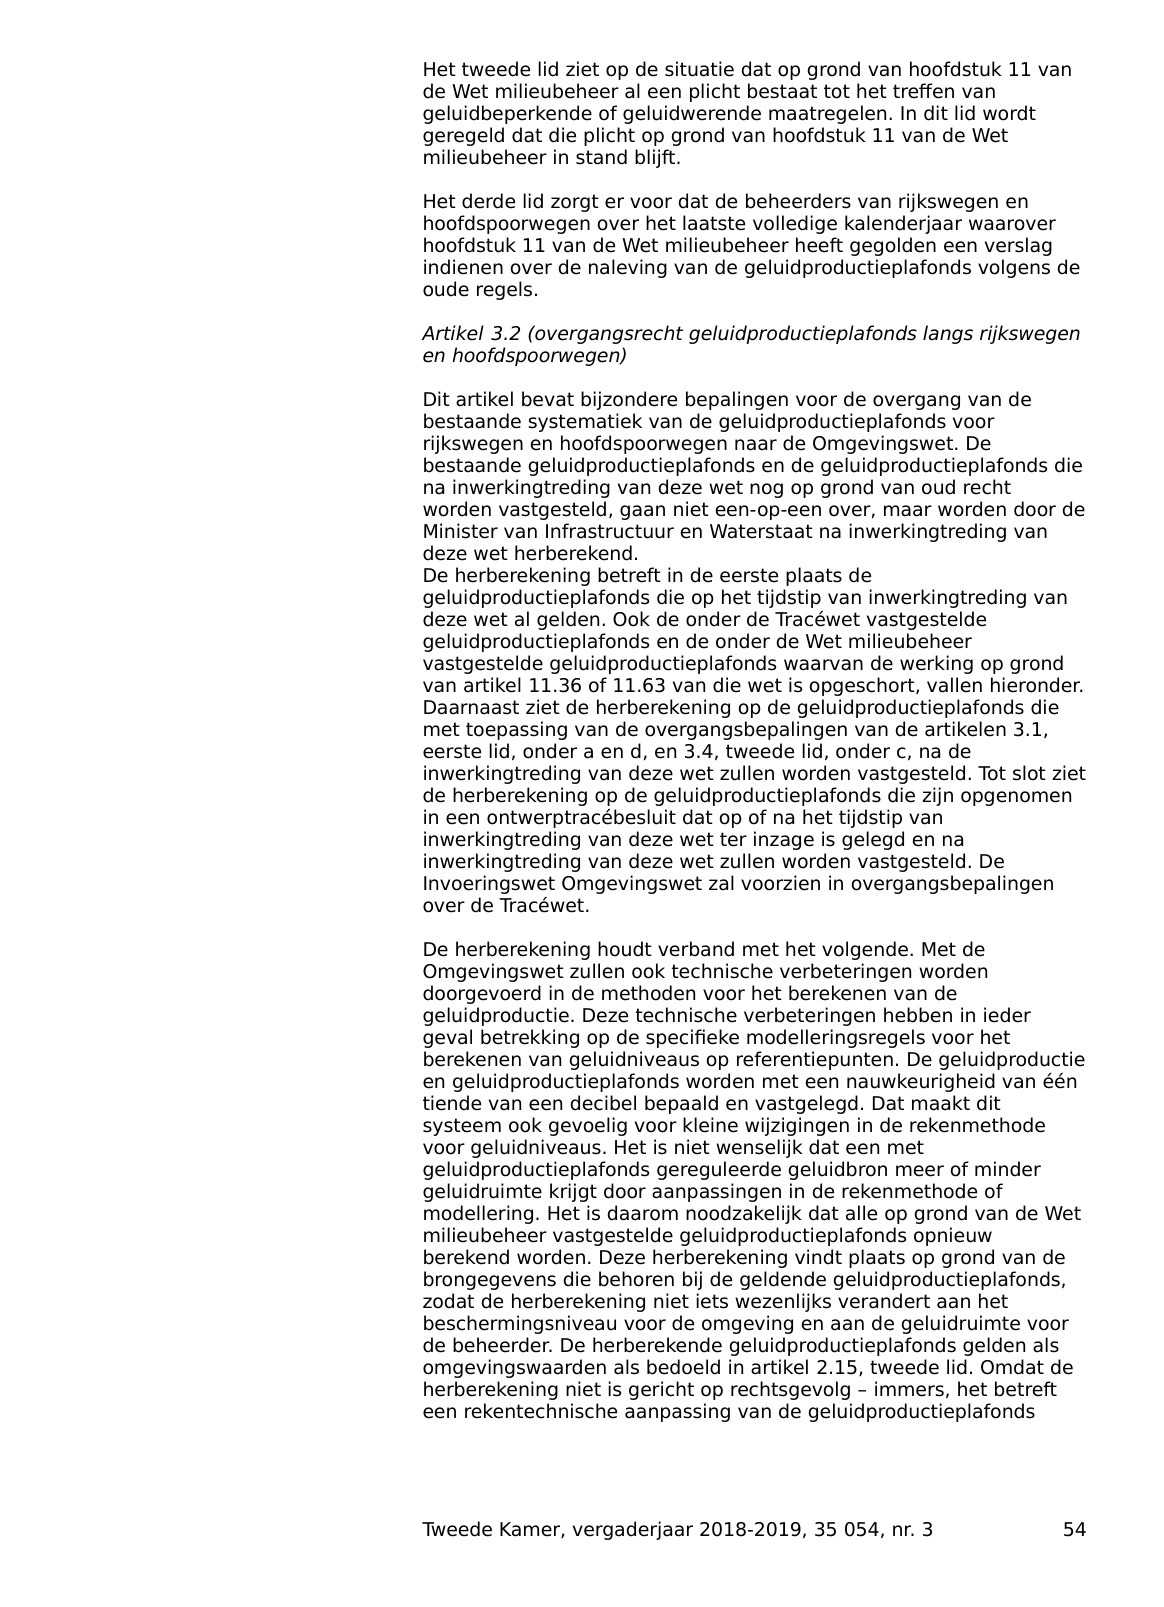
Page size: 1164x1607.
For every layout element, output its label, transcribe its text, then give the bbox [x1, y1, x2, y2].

text Het tweede lid ziet op de situatie dat op grond van hoofdstuk 11 van de Wet milieubeheer al een plicht bestaat tot het treffen van geluidbeperkende of geluidwerende maatregelen. In dit lid wordt geregeld dat die plicht op grond van hoofdstuk 11 van de Wet milieubeheer in stand blijft. [422, 59, 1087, 169]
text Dit artikel bevat bijzondere bepalingen voor de overgang van de bestaande systematiek van de geluidproductieplafonds voor rijkswegen en hoofdspoorwegen naar de Omgevingswet. De bestaande geluidproductieplafonds en de geluidproductieplafonds die na inwerkingtreding van deze wet nog op grond van oud recht worden vastgesteld, gaan niet een-op-een over, maar worden door de Minister van Infrastructuur en Waterstaat na inwerkingtreding van deze wet herberekend. [422, 389, 1087, 565]
text Het derde lid zorgt er voor dat de beheerders van rijkswegen en hoofdspoorwegen over het laatste volledige kalenderjaar waarover hoofdstuk 11 van de Wet milieubeheer heeft gegolden een verslag indienen over de naleving van de geluidproductieplafonds volgens de oude regels. [422, 191, 1087, 301]
text De herberekening betreft in de eerste plaats de geluidproductieplafonds die op het tijdstip van inwerkingtreding van deze wet al gelden. Ook de onder de Tracéwet vastgestelde geluidproductieplafonds en de onder de Wet milieubeheer vastgestelde geluidproductieplafonds waarvan de werking op grond van artikel 11.36 of 11.63 van die wet is opgeschort, vallen hieronder. Daarnaast ziet de herberekening op de geluidproductieplafonds die met toepassing van de overgangsbepalingen van de artikelen 3.1, eerste lid, onder a en d, en 3.4, tweede lid, onder c, na de inwerkingtreding van deze wet zullen worden vastgesteld. Tot slot ziet de herberekening op de geluidproductieplafonds die zijn opgenomen in een ontwerptracébesluit dat op of na het tijdstip van inwerkingtreding van deze wet ter inzage is gelegd en na inwerkingtreding van deze wet zullen worden vastgesteld. De Invoeringswet Omgevingswet zal voorzien in overgangsbepalingen over de Tracéwet. [422, 565, 1087, 917]
subtitle Artikel 3.2 (overgangsrecht geluidproductieplafonds langs rijkswegen en hoofdspoorwegen) [422, 323, 1087, 367]
text De herberekening houdt verband met het volgende. Met de Omgevingswet zullen ook technische verbeteringen worden doorgevoerd in de methoden voor het berekenen van de geluidproductie. Deze technische verbeteringen hebben in ieder geval betrekking op de specifieke modelleringsregels voor het berekenen van geluidniveaus op referentiepunten. De geluidproductie en geluidproductieplafonds worden met een nauwkeurigheid van één tiende van een decibel bepaald en vastgelegd. Dat maakt dit systeem ook gevoelig voor kleine wijzigingen in de rekenmethode voor geluidniveaus. Het is niet wenselijk dat een met geluidproductieplafonds gereguleerde geluidbron meer of minder geluidruimte krijgt door aanpassingen in de rekenmethode of modellering. Het is daarom noodzakelijk dat alle op grond van de Wet milieubeheer vastgestelde geluidproductieplafonds opnieuw berekend worden. Deze herberekening vindt plaats op grond van de brongegevens die behoren bij de geldende geluidproductieplafonds, zodat de herberekening niet iets wezenlijks verandert aan het beschermingsniveau voor de omgeving en aan de geluidruimte voor de beheerder. De herberekende geluidproductieplafonds gelden als omgevingswaarden als bedoeld in artikel 2.15, tweede lid. Omdat de herberekening niet is gericht op rechtsgevolg – immers, het betreft een rekentechnische aanpassing van de geluidproductieplafonds [422, 939, 1087, 1423]
